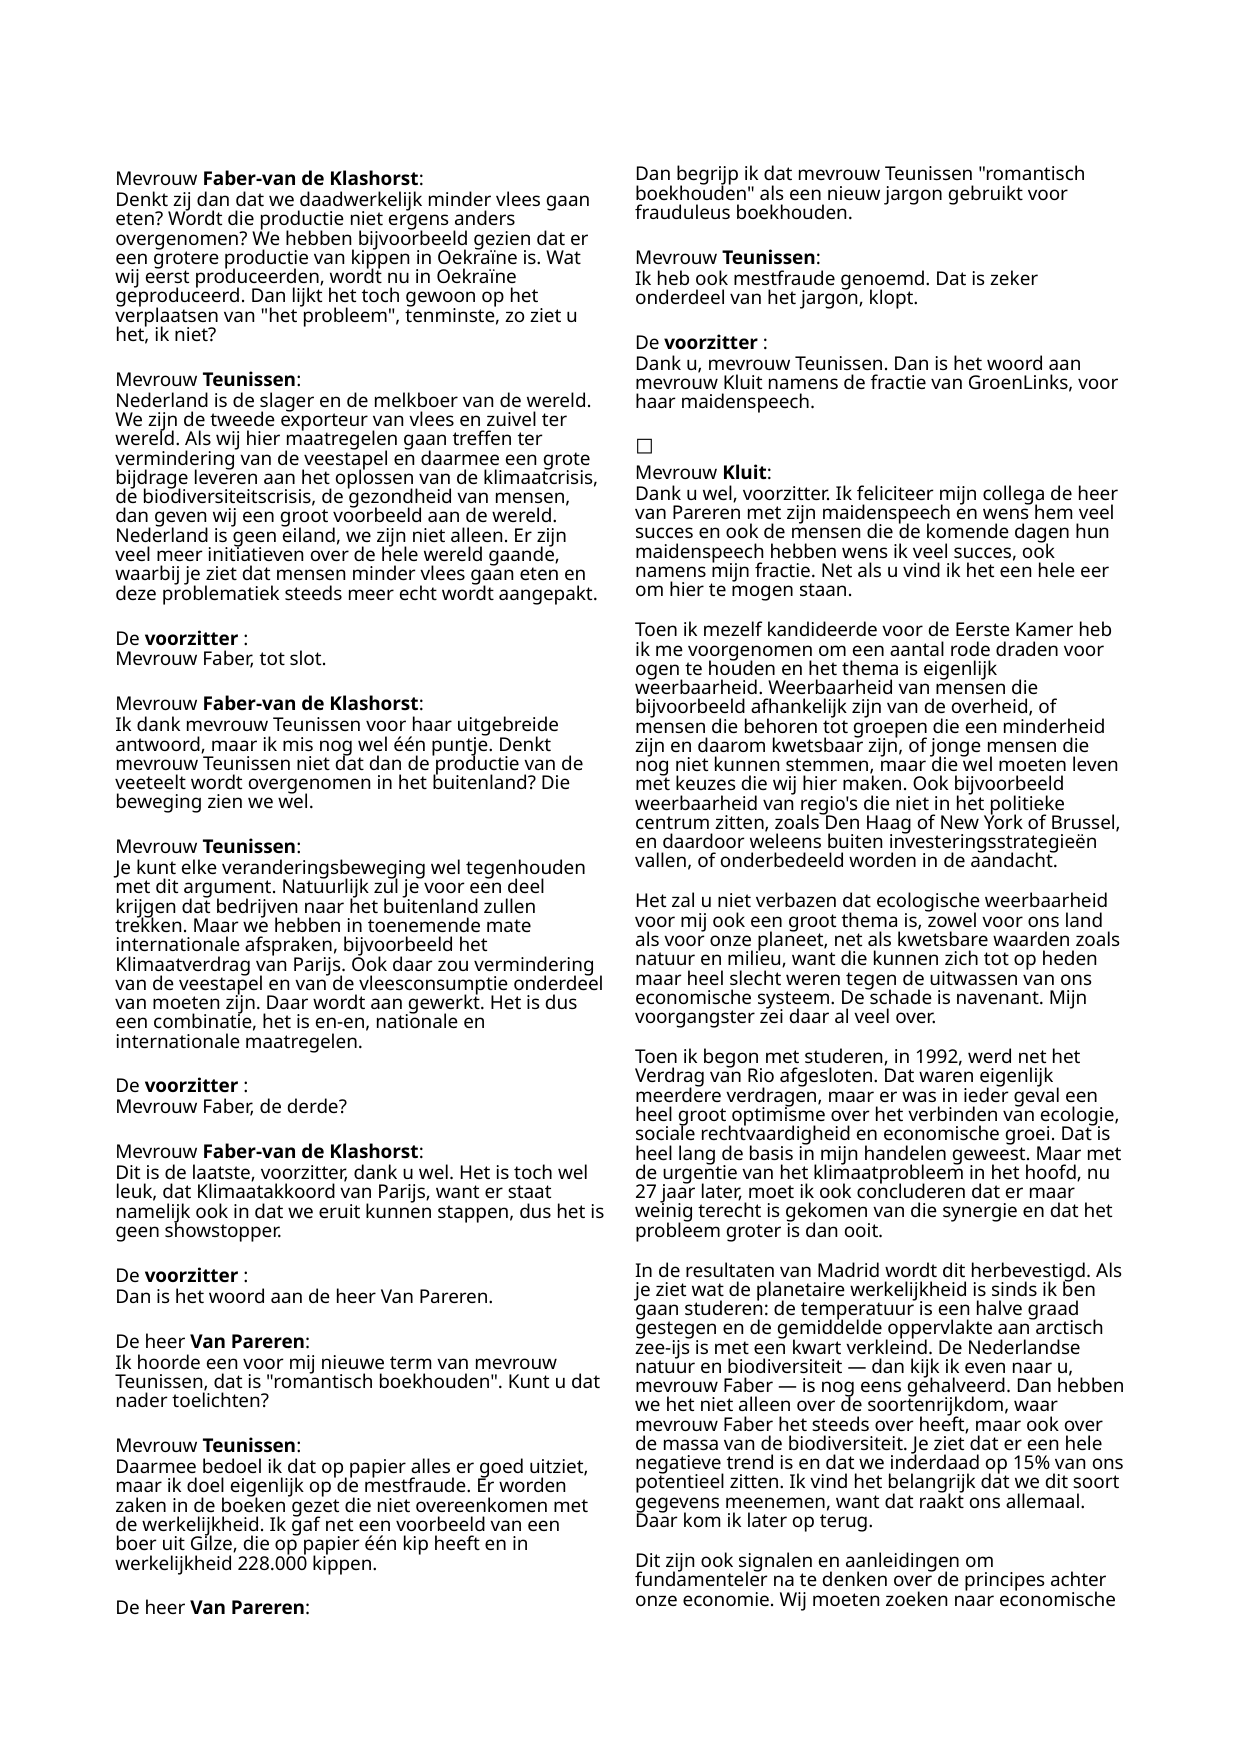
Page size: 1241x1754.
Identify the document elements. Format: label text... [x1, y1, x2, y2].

text Dank u, mevrouw Teunissen. Dan is het woord aan mevrouw Kluit namens de fractie van GroenLinks, voor haar maidenspeech. [635, 355, 1125, 413]
text Mevrouw Teunissen: [115, 1432, 605, 1458]
text Toen ik begon met studeren, in 1992, werd net het Verdrag van Rio afgesloten. Dat waren eigenlijk meerdere verdragen, maar er was in ieder geval een heel groot optimisme over het verbinden van ecologie, sociale rechtvaardigheid en economische groei. Dat is heel lang de basis in mijn handelen geweest. Maar met de urgentie van het klimaatprobleem in het hoofd, nu 27 jaar later, moet ik ook concluderen dat er maar weinig terecht is gekomen van die synergie en dat het probleem groter is dan ooit. [635, 1048, 1125, 1241]
text De voorzitter : [115, 625, 605, 650]
text Mevrouw Faber-van de Klashorst: [115, 691, 605, 716]
text Ik heb ook mestfraude genoemd. Dat is zeker onderdeel van het jargon, klopt. [635, 270, 1125, 308]
text De voorzitter : [115, 1262, 605, 1288]
text Mevrouw Faber, tot slot. [115, 650, 605, 670]
text Ik dank mevrouw Teunissen voor haar uitgebreide antwoord, maar ik mis nog wel één puntje. Denkt mevrouw Teunissen niet dat dan de productie van de veeteelt wordt overgenomen in het buitenland? Die beweging zien we wel. [115, 716, 605, 813]
text De heer Van Pareren: [115, 1594, 605, 1620]
text Toen ik mezelf kandideerde voor de Eerste Kamer heb ik me voorgenomen om een aantal rode draden voor ogen te houden en het thema is eigenlijk weerbaarheid. Weerbaarheid van mensen die bijvoorbeeld afhankelijk zijn van de overheid, of mensen die behoren tot groepen die een minderheid zijn en daarom kwetsbaar zijn, of jonge mensen die nog niet kunnen stemmen, maar die wel moeten leven met keuzes die wij hier maken. Ook bijvoorbeeld weerbaarheid van regio's die niet in het politieke centrum zitten, zoals Den Haag of New York of Brussel, en daardoor weleens buiten investeringsstrategieën vallen, of onderbedeeld worden in de aandacht. [635, 621, 1125, 872]
text Mevrouw Teunissen: [115, 366, 605, 392]
text Denkt zij dan dat we daadwerkelijk minder vlees gaan eten? Wordt die productie niet ergens anders overgenomen? We hebben bijvoorbeeld gezien dat er een grotere productie van kippen in Oekraïne is. Wat wij eerst produceerden, wordt nu in Oekraïne geproduceerd. Dan lijkt het toch gewoon op het verplaatsen van "het probleem", tenminste, zo ziet u het, ik niet? [115, 191, 605, 345]
text De heer Van Pareren: [115, 1328, 605, 1354]
text Het zal u niet verbazen dat ecologische weerbaarheid voor mij ook een groot thema is, zowel voor ons land als voor onze planeet, net als kwetsbare waarden zoals natuur en milieu, want die kunnen zich tot op heden maar heel slecht weren tegen de uitwassen van ons economische systeem. De schade is navenant. Mijn voorgangster zei daar al veel over. [635, 892, 1125, 1027]
text De voorzitter : [635, 329, 1125, 355]
text Mevrouw Faber-van de Klashorst: [115, 1138, 605, 1164]
text De voorzitter : [115, 1073, 605, 1098]
text Dan is het woord aan de heer Van Pareren. [115, 1288, 605, 1307]
text In de resultaten van Madrid wordt dit herbevestigd. Als je ziet wat de planetaire werkelijkheid is sinds ik ben gaan studeren: de temperatuur is een halve graad gestegen en de gemiddelde oppervlakte aan arctisch zee-ijs is met een kwart verkleind. De Nederlandse natuur en biodiversiteit — dan kijk ik even naar u, mevrouw Faber — is nog eens gehalveerd. Dan hebben we het niet alleen over de soortenrijkdom, waar mevrouw Faber het steeds over heeft, maar ook over de massa van de biodiversiteit. Je ziet dat er een hele negatieve trend is en dat we inderdaad op 15% van ons potentieel zitten. Ik vind het belangrijk dat we dit soort gegevens meenemen, want dat raakt ons allemaal. Daar kom ik later op terug. [635, 1262, 1125, 1531]
text Je kunt elke veranderingsbeweging wel tegenhouden met dit argument. Natuurlijk zul je voor een deel krijgen dat bedrijven naar het buitenland zullen trekken. Maar we hebben in toenemende mate internationale afspraken, bijvoorbeeld het Klimaatverdrag van Parijs. Ook daar zou vermindering van de veestapel en van de vleesconsumptie onderdeel van moeten zijn. Daar wordt aan gewerkt. Het is dus een combinatie, het is en-en, nationale en internationale maatregelen. [115, 859, 605, 1052]
text Dit zijn ook signalen en aanleidingen om fundamenteler na te denken over de principes achter onze economie. Wij moeten zoeken naar economische [635, 1552, 1125, 1610]
text Ik hoorde een voor mij nieuwe term van mevrouw Teunissen, dat is "romantisch boekhouden". Kunt u dat nader toelichten? [115, 1354, 605, 1412]
text Daarmee bedoel ik dat op papier alles er goed uitziet, maar ik doel eigenlijk op de mestfraude. Er worden zaken in de boeken gezet die niet overeenkomen met de werkelijkheid. Ik gaf net een voorbeeld van een boer uit Gilze, die op papier één kip heeft en in werkelijkheid 228.000 kippen. [115, 1458, 605, 1574]
text ⬜ [635, 433, 1125, 459]
text Mevrouw Kluit: [635, 459, 1125, 485]
text Mevrouw Teunissen: [635, 244, 1125, 270]
text Mevrouw Faber, de derde? [115, 1098, 605, 1118]
text Dan begrijp ik dat mevrouw Teunissen "romantisch boekhouden" als een nieuw jargon gebruikt voor frauduleus boekhouden. [635, 165, 1125, 223]
text Dit is de laatste, voorzitter, dank u wel. Het is toch wel leuk, dat Klimaatakkoord van Parijs, want er staat namelijk ook in dat we eruit kunnen stappen, dus het is geen showstopper. [115, 1164, 605, 1241]
text Nederland is de slager en de melkboer van de wereld. We zijn de tweede exporteur van vlees en zuivel ter wereld. Als wij hier maatregelen gaan treffen ter vermindering van de veestapel en daarmee een grote bijdrage leveren aan het oplossen van de klimaatcrisis, de biodiversiteitscrisis, de gezondheid van mensen, dan geven wij een groot voorbeeld aan de wereld. Nederland is geen eiland, we zijn niet alleen. Er zijn veel meer initiatieven over de hele wereld gaande, waarbij je ziet dat mensen minder vlees gaan eten en deze problematiek steeds meer echt wordt aangepakt. [115, 392, 605, 604]
text Mevrouw Teunissen: [115, 833, 605, 859]
text Dank u wel, voorzitter. Ik feliciteer mijn collega de heer van Pareren met zijn maidenspeech en wens hem veel succes en ook de mensen die de komende dagen hun maidenspeech hebben wens ik veel succes, ook namens mijn fractie. Net als u vind ik het een hele eer om hier te mogen staan. [635, 485, 1125, 601]
text Mevrouw Faber-van de Klashorst: [115, 165, 605, 191]
